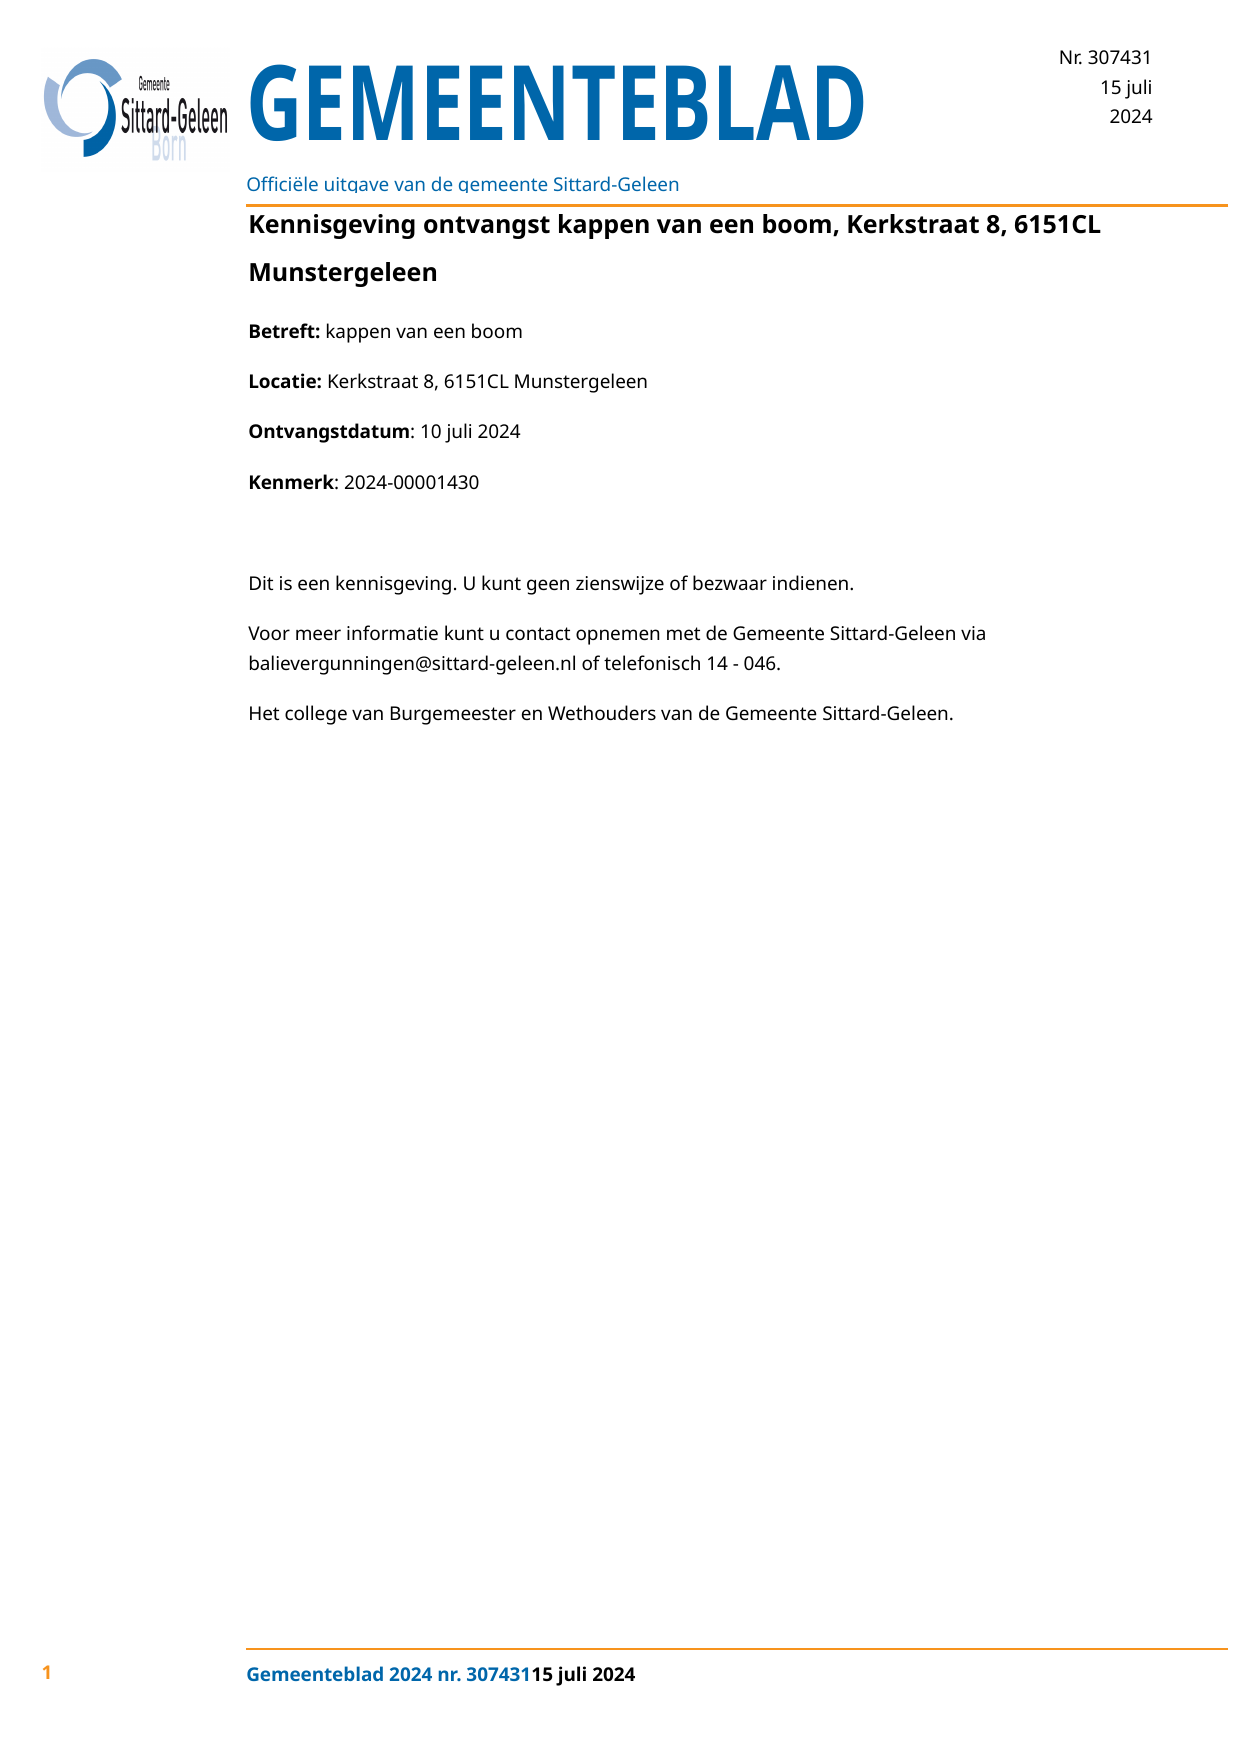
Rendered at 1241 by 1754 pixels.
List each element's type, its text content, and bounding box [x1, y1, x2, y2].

text Ontvangstdatum: 10 juli 2024 [248, 419, 1152, 444]
text Voor meer informatie kunt u contact opnemen met de Gemeente Sittard-Geleen via balievergunningen@sittard-geleen.nl of telefonisch 14 - 046. [248, 620, 1152, 676]
text Dit is een kennisgeving. U kunt geen zienswijze of bezwaar indienen. [248, 570, 1152, 596]
text Kenmerk: 2024-00001430 [248, 469, 1152, 495]
text Betreft: kappen van een boom [248, 318, 1152, 344]
text Locatie: Kerkstraat 8, 6151CL Munstergeleen [248, 368, 1152, 394]
picture [41, 47, 231, 172]
text Kennisgeving ontvangst kappen van een boom, Kerkstraat 8, 6151CL Munstergeleen [248, 207, 1152, 288]
text Het college van Burgemeester en Wethouders van de Gemeente Sittard-Geleen. [248, 700, 1152, 726]
